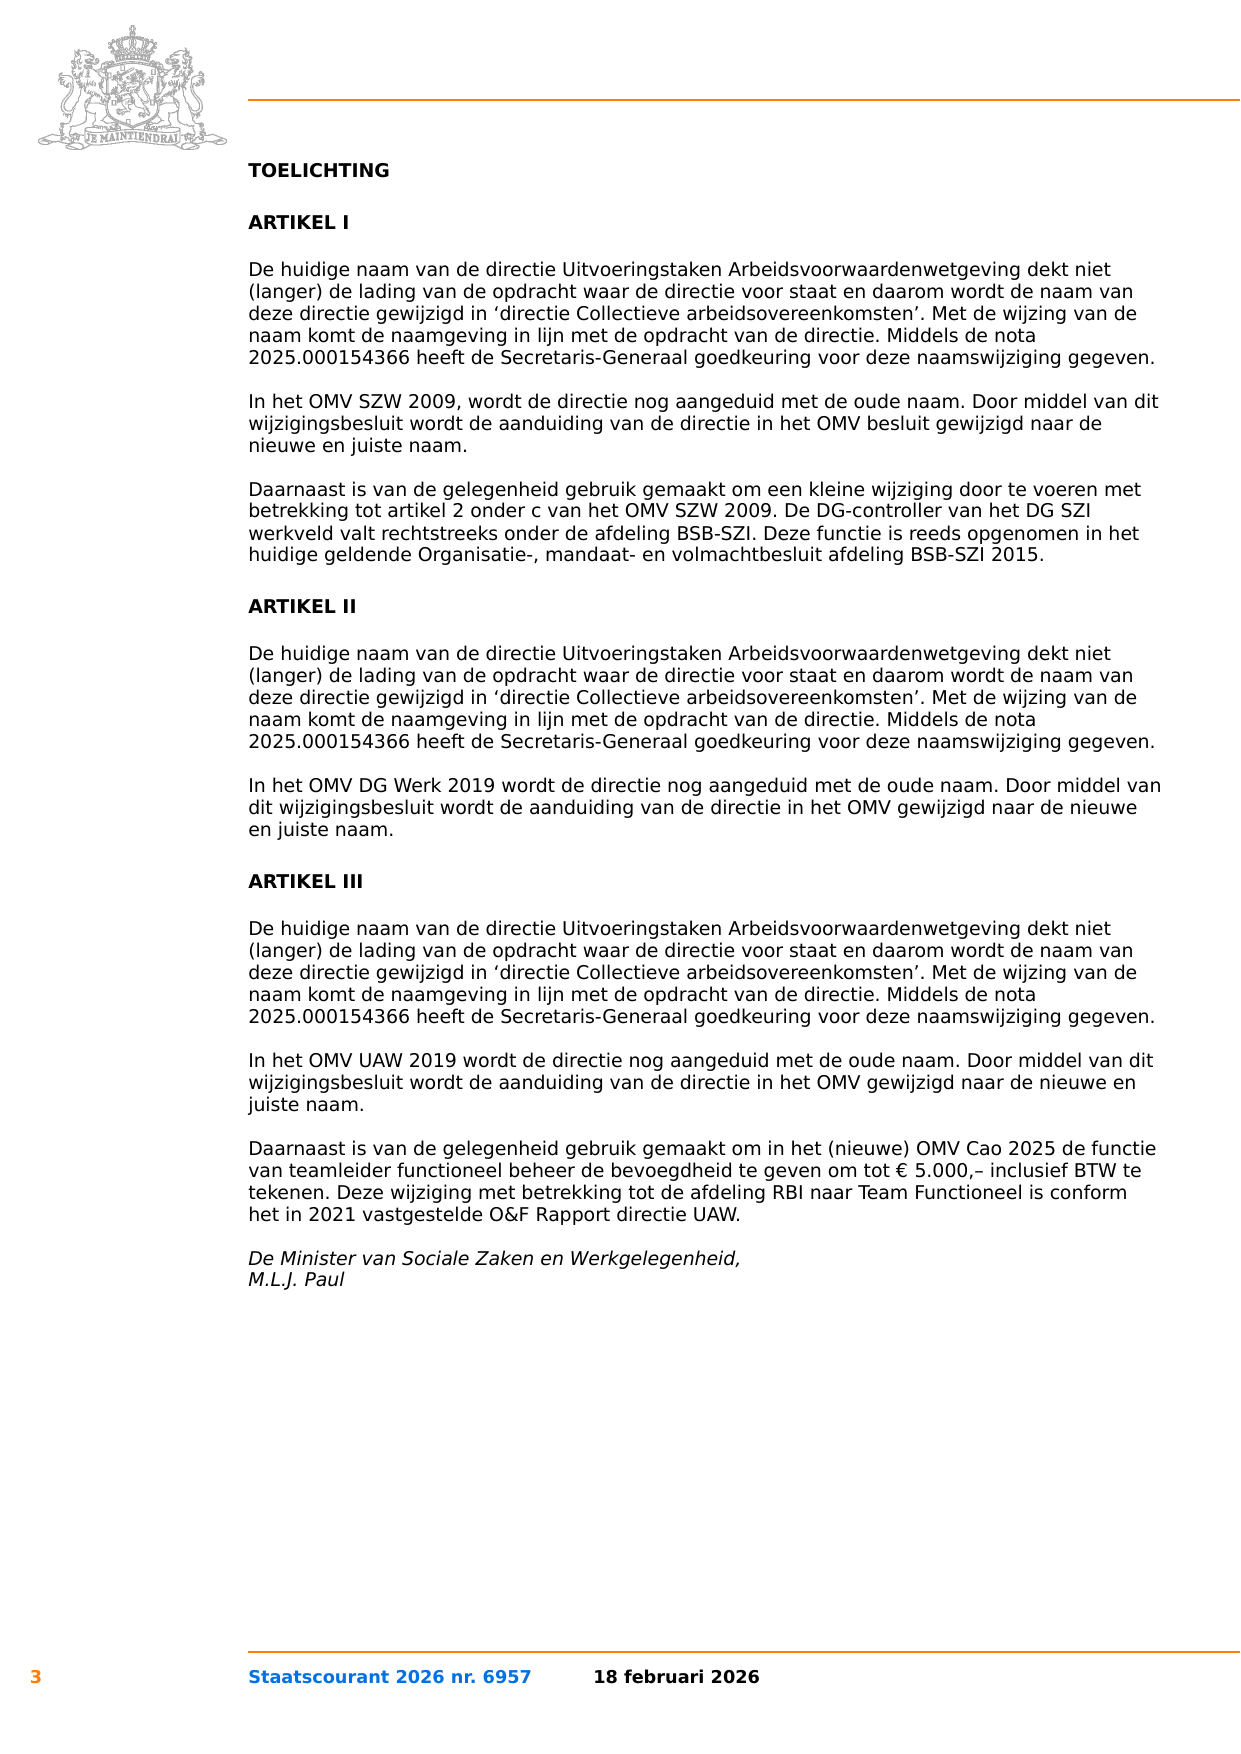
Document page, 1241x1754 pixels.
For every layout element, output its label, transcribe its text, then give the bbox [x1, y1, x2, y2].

text De Minister van Sociale Zaken en Werkgelegenheid, M.L.J. Paul [248, 1247, 1163, 1291]
text De huidige naam van de directie Uitvoeringstaken Arbeidsvoorwaardenwetgeving dekt niet (langer) de lading van de opdracht waar de directie voor staat en daarom wordt de naam van deze directie gewijzigd in ‘directie Collectieve arbeidsovereenkomsten’. Met de wijzing van de naam komt de naamgeving in lijn met de opdracht van de directie. Middels de nota 2025.000154366 heeft de Secretaris-Generaal goedkeuring voor deze naamswijziging gegeven. [248, 643, 1163, 753]
text Daarnaast is van de gelegenheid gebruik gemaakt om in het (nieuwe) OMV Cao 2025 de functie van teamleider functioneel beheer de bevoegdheid te geven om tot € 5.000,– inclusief BTW te tekenen. Deze wijziging met betrekking tot de afdeling RBI naar Team Functioneel is conform het in 2021 vastgestelde O&F Rapport directie UAW. [248, 1138, 1163, 1226]
text In het OMV SZW 2009, wordt de directie nog aangeduid met de oude naam. Door middel van dit wijzigingsbesluit wordt de aanduiding van de directie in het OMV besluit gewijzigd naar de nieuwe en juiste naam. [248, 391, 1163, 457]
subtitle ARTIKEL I [248, 212, 1163, 234]
text De huidige naam van de directie Uitvoeringstaken Arbeidsvoorwaardenwetgeving dekt niet (langer) de lading van de opdracht waar de directie voor staat en daarom wordt de naam van deze directie gewijzigd in ‘directie Collectieve arbeidsovereenkomsten’. Met de wijzing van de naam komt de naamgeving in lijn met de opdracht van de directie. Middels de nota 2025.000154366 heeft de Secretaris-Generaal goedkeuring voor deze naamswijziging gegeven. [248, 918, 1163, 1028]
subtitle ARTIKEL III [248, 871, 1163, 893]
subtitle ARTIKEL II [248, 596, 1163, 618]
text Daarnaast is van de gelegenheid gebruik gemaakt om een kleine wijziging door te voeren met betrekking tot artikel 2 onder c van het OMV SZW 2009. De DG-controller van het DG SZI werkveld valt rechtstreeks onder de afdeling BSB-SZI. Deze functie is reeds opgenomen in het huidige geldende Organisatie-, mandaat- en volmachtbesluit afdeling BSB-SZI 2015. [248, 478, 1163, 566]
text In het OMV DG Werk 2019 wordt de directie nog aangeduid met de oude naam. Door middel van dit wijzigingsbesluit wordt de aanduiding van de directie in het OMV gewijzigd naar de nieuwe en juiste naam. [248, 775, 1163, 841]
picture [38, 25, 227, 150]
subtitle TOELICHTING [248, 160, 1163, 182]
text De huidige naam van de directie Uitvoeringstaken Arbeidsvoorwaardenwetgeving dekt niet (langer) de lading van de opdracht waar de directie voor staat en daarom wordt de naam van deze directie gewijzigd in ‘directie Collectieve arbeidsovereenkomsten’. Met de wijzing van de naam komt de naamgeving in lijn met de opdracht van de directie. Middels de nota 2025.000154366 heeft de Secretaris-Generaal goedkeuring voor deze naamswijziging gegeven. [248, 259, 1163, 369]
text In het OMV UAW 2019 wordt de directie nog aangeduid met de oude naam. Door middel van dit wijzigingsbesluit wordt de aanduiding van de directie in het OMV gewijzigd naar de nieuwe en juiste naam. [248, 1050, 1163, 1116]
